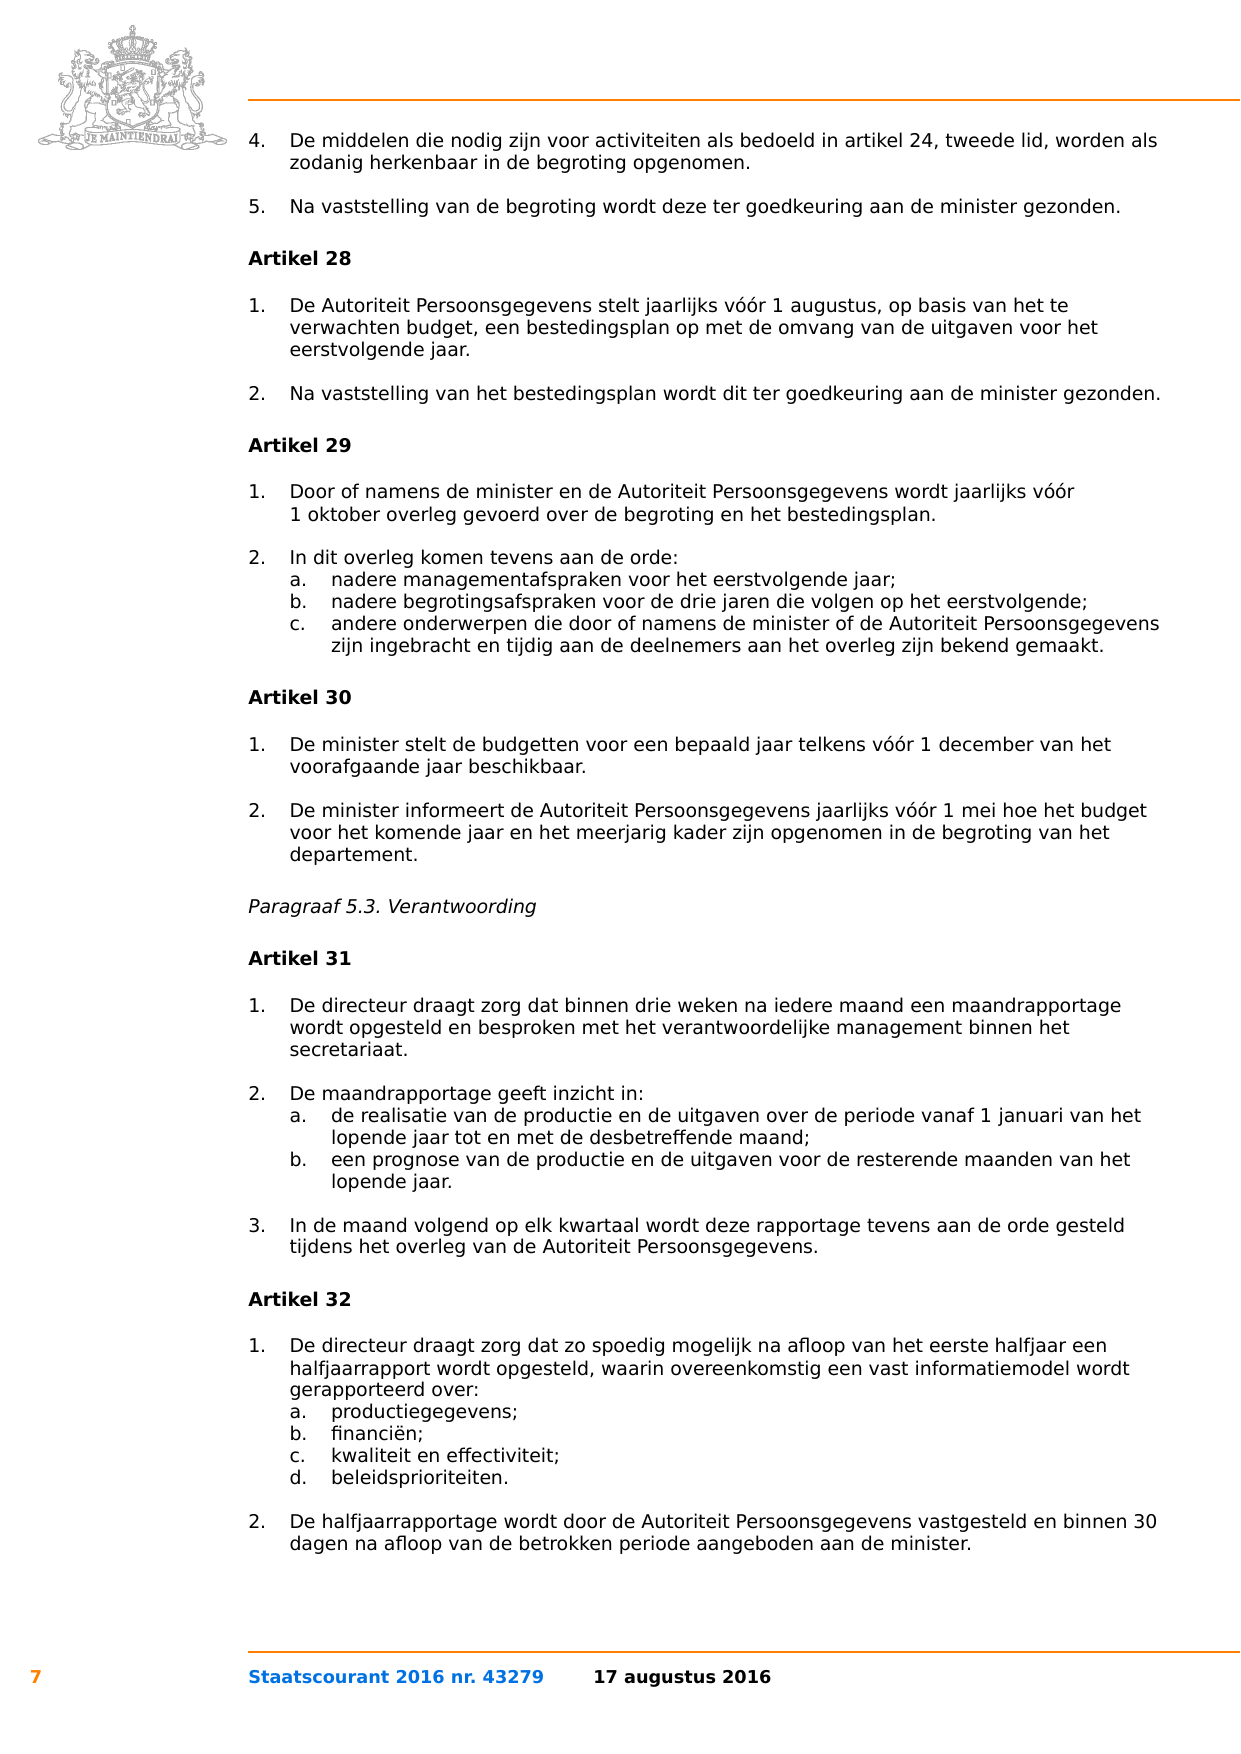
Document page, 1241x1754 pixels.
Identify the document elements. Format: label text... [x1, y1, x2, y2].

text a. nadere managementafspraken voor het eerstvolgende jaar; [289, 569, 1163, 591]
subtitle Artikel 30 [248, 687, 1163, 709]
text 2. In dit overleg komen tevens aan de orde: [248, 547, 1163, 569]
subtitle Artikel 28 [248, 248, 1163, 270]
text 1. Door of namens de minister en de Autoriteit Persoonsgegevens wordt jaarlijks vóór 1 oktober overleg gevoerd over de begroting en het bestedingsplan. [248, 481, 1163, 525]
text b. nadere begrotingsafspraken voor de drie jaren die volgen op het eerstvolgende; [289, 591, 1163, 613]
text 2. De maandrapportage geeft inzicht in: [248, 1083, 1163, 1105]
picture [38, 25, 227, 150]
subtitle Artikel 31 [248, 948, 1163, 970]
text 2. De minister informeert de Autoriteit Persoonsgegevens jaarlijks vóór 1 mei hoe het budget voor het komende jaar en het meerjarig kader zijn opgenomen in de begroting van het departement. [248, 800, 1163, 866]
text 3. In de maand volgend op elk kwartaal wordt deze rapportage tevens aan de orde gesteld tijdens het overleg van de Autoriteit Persoonsgegevens. [248, 1214, 1163, 1258]
subtitle Artikel 32 [248, 1288, 1163, 1310]
text b. financiën; [289, 1423, 1163, 1445]
subtitle Paragraaf 5.3. Verantwoording [248, 896, 1163, 918]
text c. andere onderwerpen die door of namens de minister of de Autoriteit Persoonsgegevens zijn ingebracht en tijdig aan de deelnemers aan het overleg zijn bekend gemaakt. [289, 613, 1163, 657]
text 2. Na vaststelling van het bestedingsplan wordt dit ter goedkeuring aan de minister gezonden. [248, 382, 1163, 404]
text 4. De middelen die nodig zijn voor activiteiten als bedoeld in artikel 24, tweede lid, worden als zodanig herkenbaar in de begroting opgenomen. [248, 130, 1163, 174]
text 5. Na vaststelling van de begroting wordt deze ter goedkeuring aan de minister gezonden. [248, 196, 1163, 218]
text d. beleidsprioriteiten. [289, 1467, 1163, 1489]
text 1. De minister stelt de budgetten voor een bepaald jaar telkens vóór 1 december van het voorafgaande jaar beschikbaar. [248, 734, 1163, 778]
text 1. De directeur draagt zorg dat zo spoedig mogelijk na afloop van het eerste halfjaar een halfjaarrapport wordt opgesteld, waarin overeenkomstig een vast informatiemodel wordt gerapporteerd over: [248, 1335, 1163, 1401]
text 1. De Autoriteit Persoonsgegevens stelt jaarlijks vóór 1 augustus, op basis van het te verwachten budget, een bestedingsplan op met de omvang van de uitgaven voor het eerstvolgende jaar. [248, 295, 1163, 361]
text 2. De halfjaarrapportage wordt door de Autoriteit Persoonsgegevens vastgesteld en binnen 30 dagen na afloop van de betrokken periode aangeboden aan de minister. [248, 1511, 1163, 1555]
text b. een prognose van de productie en de uitgaven voor de resterende maanden van het lopende jaar. [289, 1149, 1163, 1193]
text 1. De directeur draagt zorg dat binnen drie weken na iedere maand een maandrapportage wordt opgesteld en besproken met het verantwoordelijke management binnen het secretariaat. [248, 995, 1163, 1061]
text a. de realisatie van de productie en de uitgaven over de periode vanaf 1 januari van het lopende jaar tot en met de desbetreffende maand; [289, 1105, 1163, 1149]
text c. kwaliteit en effectiviteit; [289, 1445, 1163, 1467]
text a. productiegegevens; [289, 1401, 1163, 1423]
subtitle Artikel 29 [248, 434, 1163, 456]
